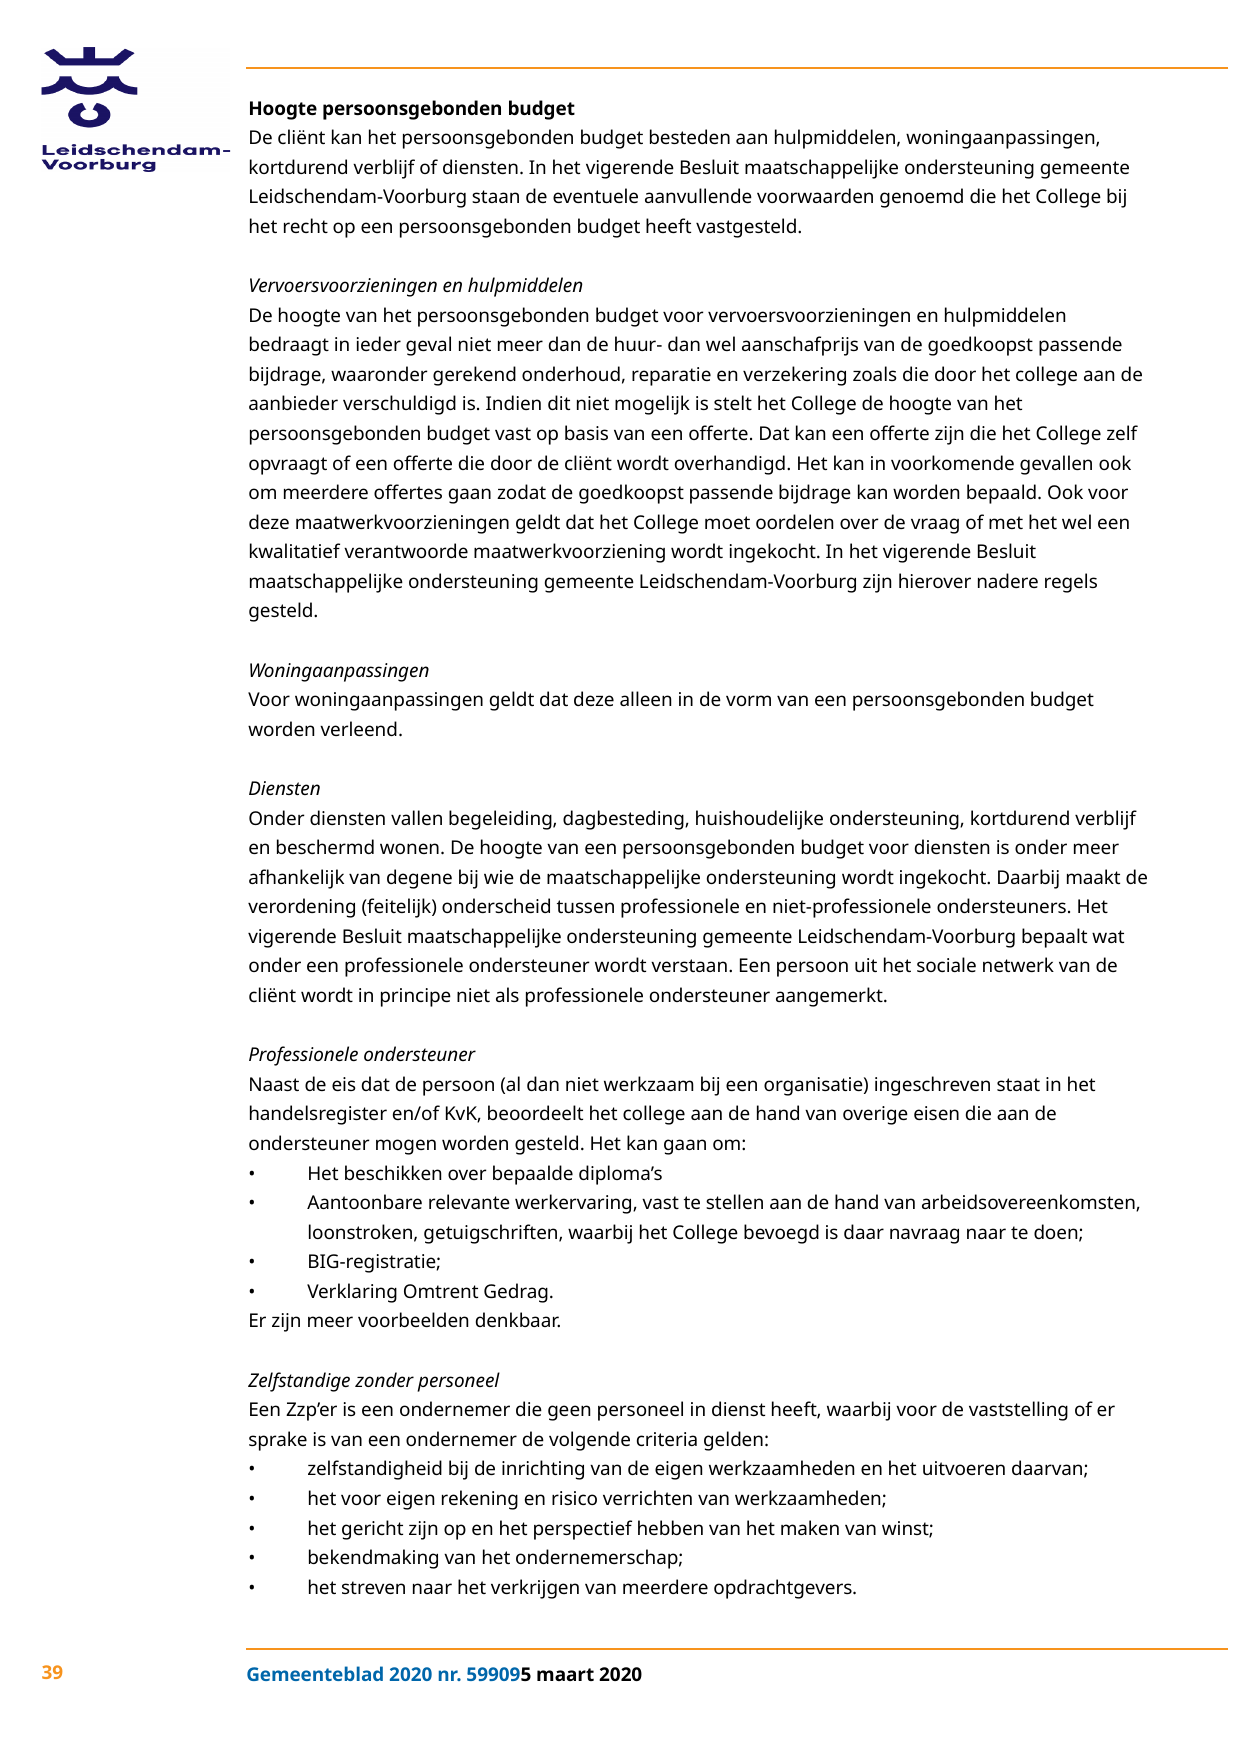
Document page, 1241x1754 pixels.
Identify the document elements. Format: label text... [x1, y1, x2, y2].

list BIG-registratie; [248, 1248, 1152, 1274]
list Aantoonbare relevante werkervaring, vast te stellen aan de hand van arbeidsovereenkomsten, loonstroken, getuigschriften, waarbij het College bevoegd is daar navraag naar te doen; [248, 1189, 1152, 1245]
text Onder diensten vallen begeleiding, dagbesteding, huishoudelijke ondersteuning, kortdurend verblijf en beschermd wonen. De hoogte van een persoonsgebonden budget voor diensten is onder meer afhankelijk van degene bij wie de maatschappelijke ondersteuning wordt ingekocht. Daarbij maakt de verordening (feitelijk) onderscheid tussen professionele en niet-professionele ondersteuners. Het vigerende Besluit maatschappelijke ondersteuning gemeente Leidschendam-Voorburg bepaalt wat onder een professionele ondersteuner wordt verstaan. Een persoon uit het sociale netwerk van de cliënt wordt in principe niet als professionele ondersteuner aangemerkt. [248, 805, 1152, 1008]
list bekendmaking van het ondernemerschap; [248, 1544, 1152, 1570]
list het voor eigen rekening en risico verrichten van werkzaamheden; [248, 1485, 1152, 1511]
text Naast de eis dat de persoon (al dan niet werkzaam bij een organisatie) ingeschreven staat in het handelsregister en/of KvK, beoordeelt het college aan de hand van overige eisen die aan de ondersteuner mogen worden gesteld. Het kan gaan om: [248, 1071, 1152, 1156]
text Zelfstandige zonder personeel [248, 1367, 1152, 1393]
text Vervoersvoorzieningen en hulpmiddelen [248, 272, 1152, 298]
text Er zijn meer voorbeelden denkbaar. [248, 1308, 1152, 1333]
text De hoogte van het persoonsgebonden budget voor vervoersvoorzieningen en hulpmiddelen bedraagt in ieder geval niet meer dan de huur- dan wel aanschafprijs van de goedkoopst passende bijdrage, waaronder gerekend onderhoud, reparatie en verzekering zoals die door het college aan de aanbieder verschuldigd is. Indien dit niet mogelijk is stelt het College de hoogte van het persoonsgebonden budget vast op basis van een offerte. Dat kan een offerte zijn die het College zelf opvraagt of een offerte die door de cliënt wordt overhandigd. Het kan in voorkomende gevallen ook om meerdere offertes gaan zodat de goedkoopst passende bijdrage kan worden bepaald. Ook voor deze maatwerkvoorzieningen geldt dat het College moet oordelen over de vraag of met het wel een kwalitatief verantwoorde maatwerkvoorziening wordt ingekocht. In het vigerende Besluit maatschappelijke ondersteuning gemeente Leidschendam-Voorburg zijn hierover nadere regels gesteld. [248, 302, 1152, 623]
text Diensten [248, 775, 1152, 801]
text Voor woningaanpassingen geldt dat deze alleen in de vorm van een persoonsgebonden budget worden verleend. [248, 686, 1152, 742]
text Professionele ondersteuner [248, 1041, 1152, 1067]
list het streven naar het verkrijgen van meerdere opdrachtgevers. [248, 1574, 1152, 1600]
list Het beschikken over bepaalde diploma’s [248, 1160, 1152, 1186]
text Woningaanpassingen [248, 657, 1152, 683]
text De cliënt kan het persoonsgebonden budget besteden aan hulpmiddelen, woningaanpassingen, kortdurend verblijf of diensten. In het vigerende Besluit maatschappelijke ondersteuning gemeente Leidschendam-Voorburg staan de eventuele aanvullende voorwaarden genoemd die het College bij het recht op een persoonsgebonden budget heeft vastgesteld. [248, 124, 1152, 239]
list het gericht zijn op en het perspectief hebben van het maken van winst; [248, 1515, 1152, 1541]
text Een Zzp’er is een ondernemer die geen personeel in dienst heeft, waarbij voor de vaststelling of er sprake is van een ondernemer de volgende criteria gelden: [248, 1396, 1152, 1452]
picture [41, 47, 231, 172]
list zelfstandigheid bij de inrichting van de eigen werkzaamheden en het uitvoeren daarvan; [248, 1456, 1152, 1481]
list Verklaring Omtrent Gedrag. [248, 1278, 1152, 1304]
text Hoogte persoonsgebonden budget [248, 95, 1152, 121]
